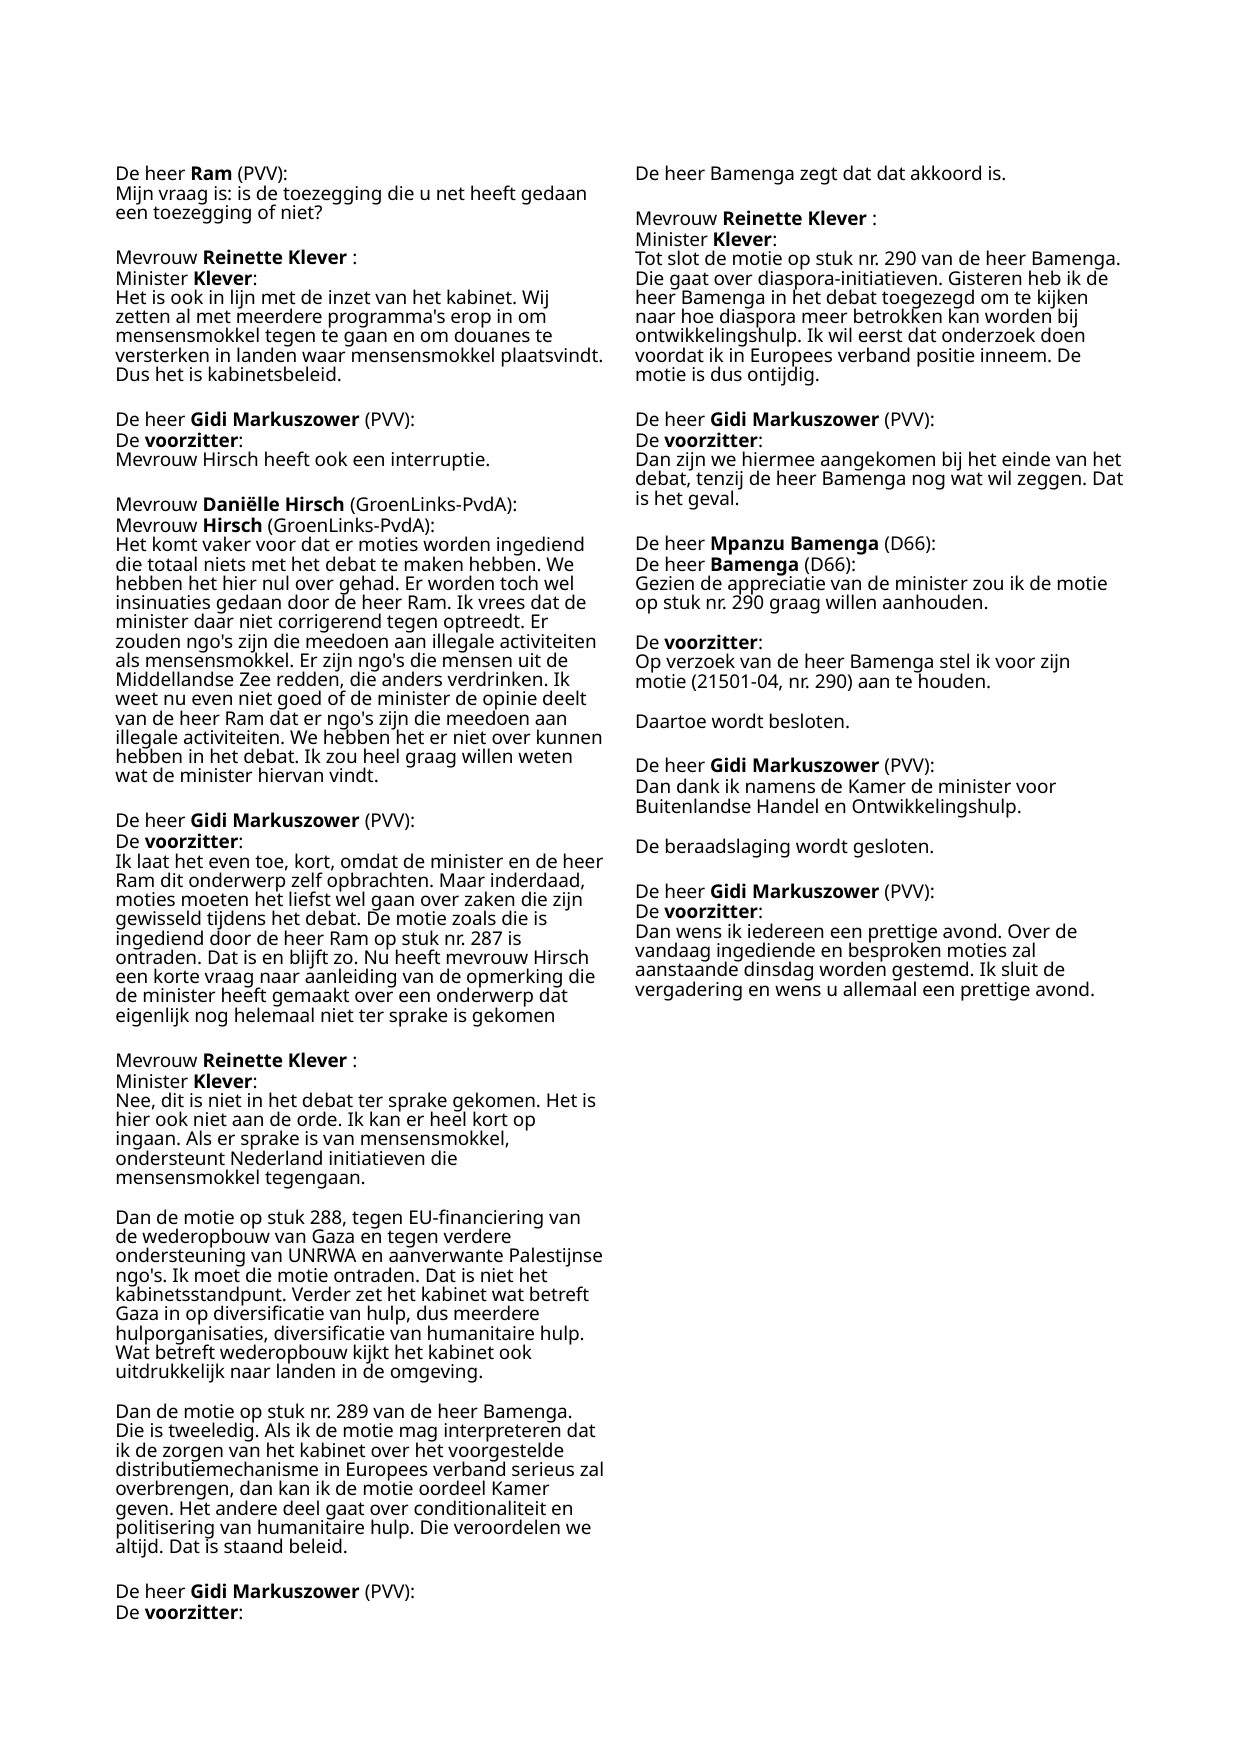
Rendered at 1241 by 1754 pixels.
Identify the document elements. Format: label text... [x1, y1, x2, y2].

text De heer Gidi Markuszower (PVV): [635, 406, 1125, 432]
text Minister Klever: [635, 231, 1125, 250]
text De heer Gidi Markuszower (PVV): [635, 878, 1125, 903]
text De heer Gidi Markuszower (PVV): [635, 753, 1125, 778]
text Dan zijn we hiermee aangekomen bij het einde van het debat, tenzij de heer Bamenga nog wat wil zeggen. Dat is het geval. [635, 451, 1125, 509]
text Mevrouw Reinette Klever : [115, 244, 605, 270]
text Mijn vraag is: is de toezegging die u net heeft gedaan een toezegging of niet? [115, 184, 605, 223]
text De heer Bamenga (D66): [635, 556, 1125, 575]
text De voorzitter: [635, 634, 1125, 653]
text Het komt vaker voor dat er moties worden ingediend die totaal niets met het debat te maken hebben. We hebben het hier nul over gehad. Er worden toch wel insinuaties gedaan door de heer Ram. Ik vrees dat de minister daar niet corrigerend tegen optreedt. Er zouden ngo's zijn die meedoen aan illegale activiteiten als mensensmokkel. Er zijn ngo's die mensen uit de Middellandse Zee redden, die anders verdrinken. Ik weet nu even niet goed of de minister de opinie deelt van de heer Ram dat er ngo's zijn die meedoen aan illegale activiteiten. We hebben het er niet over kunnen hebben in het debat. Ik zou heel graag willen weten wat de minister hiervan vindt. [115, 536, 605, 787]
text De heer Ram (PVV): [115, 165, 605, 184]
text Mevrouw Daniëlle Hirsch (GroenLinks-PvdA): [115, 491, 605, 517]
text Dan wens ik iedereen een prettige avond. Over de vandaag ingediende en besproken moties zal aanstaande dinsdag worden gestemd. Ik sluit de vergadering en wens u allemaal een prettige avond. [635, 923, 1125, 1000]
text De heer Mpanzu Bamenga (D66): [635, 530, 1125, 556]
text De voorzitter: [115, 1604, 605, 1623]
text Het is ook in lijn met de inzet van het kabinet. Wij zetten al met meerdere programma's erop in om mensensmokkel tegen te gaan en om douanes te versterken in landen waar mensensmokkel plaatsvindt. Dus het is kabinetsbeleid. [115, 289, 605, 385]
text Mevrouw Reinette Klever : [115, 1047, 605, 1073]
text Gezien de appreciatie van de minister zou ik de motie op stuk nr. 290 graag willen aanhouden. [635, 575, 1125, 613]
text Dan de motie op stuk 288, tegen EU-financiering van de wederopbouw van Gaza en tegen verdere ondersteuning van UNRWA en aanverwante Palestijnse ngo's. Ik moet die motie ontraden. Dat is niet het kabinetsstandpunt. Verder zet het kabinet wat betreft Gaza in op diversificatie van hulp, dus meerdere hulporganisaties, diversificatie van humanitaire hulp. Wat betreft wederopbouw kijkt het kabinet ook uitdrukkelijk naar landen in de omgeving. [115, 1209, 605, 1382]
text De heer Bamenga zegt dat dat akkoord is. [635, 165, 1125, 184]
text Nee, dit is niet in het debat ter sprake gekomen. Het is hier ook niet aan de orde. Ik kan er heel kort op ingaan. Als er sprake is van mensensmokkel, ondersteunt Nederland initiatieven die mensensmokkel tegengaan. [115, 1092, 605, 1188]
text Ik laat het even toe, kort, omdat de minister en de heer Ram dit onderwerp zelf opbrachten. Maar inderdaad, moties moeten het liefst wel gaan over zaken die zijn gewisseld tijdens het debat. De motie zoals die is ingediend door de heer Ram op stuk nr. 287 is ontraden. Dat is en blijft zo. Nu heeft mevrouw Hirsch een korte vraag naar aanleiding van de opmerking die de minister heeft gemaakt over een onderwerp dat eigenlijk nog helemaal niet ter sprake is gekomen [115, 853, 605, 1026]
text De beraadslaging wordt gesloten. [635, 838, 1125, 857]
text De voorzitter: [635, 903, 1125, 923]
text De heer Gidi Markuszower (PVV): [115, 1578, 605, 1604]
text De heer Gidi Markuszower (PVV): [115, 406, 605, 432]
text De voorzitter: [115, 432, 605, 451]
text Tot slot de motie op stuk nr. 290 van de heer Bamenga. Die gaat over diaspora-initiatieven. Gisteren heb ik de heer Bamenga in het debat toegezegd om te kijken naar hoe diaspora meer betrokken kan worden bij ontwikkelingshulp. Ik wil eerst dat onderzoek doen voordat ik in Europees verband positie inneem. De motie is dus ontijdig. [635, 250, 1125, 385]
text Dan dank ik namens de Kamer de minister voor Buitenlandse Handel en Ontwikkelingshulp. [635, 778, 1125, 817]
text Daartoe wordt besloten. [635, 713, 1125, 732]
text Dan de motie op stuk nr. 289 van de heer Bamenga. Die is tweeledig. Als ik de motie mag interpreteren dat ik de zorgen van het kabinet over het voorgestelde distributiemechanisme in Europees verband serieus zal overbrengen, dan kan ik de motie oordeel Kamer geven. Het andere deel gaat over conditionaliteit en politisering van humanitaire hulp. Die veroordelen we altijd. Dat is staand beleid. [115, 1403, 605, 1557]
text Op verzoek van de heer Bamenga stel ik voor zijn motie (21501-04, nr. 290) aan te houden. [635, 653, 1125, 692]
text De voorzitter: [115, 833, 605, 853]
text Mevrouw Reinette Klever : [635, 205, 1125, 231]
text De voorzitter: [635, 432, 1125, 451]
text Mevrouw Hirsch (GroenLinks-PvdA): [115, 517, 605, 536]
text Minister Klever: [115, 1073, 605, 1092]
text Minister Klever: [115, 270, 605, 289]
text Mevrouw Hirsch heeft ook een interruptie. [115, 451, 605, 470]
text De heer Gidi Markuszower (PVV): [115, 808, 605, 833]
